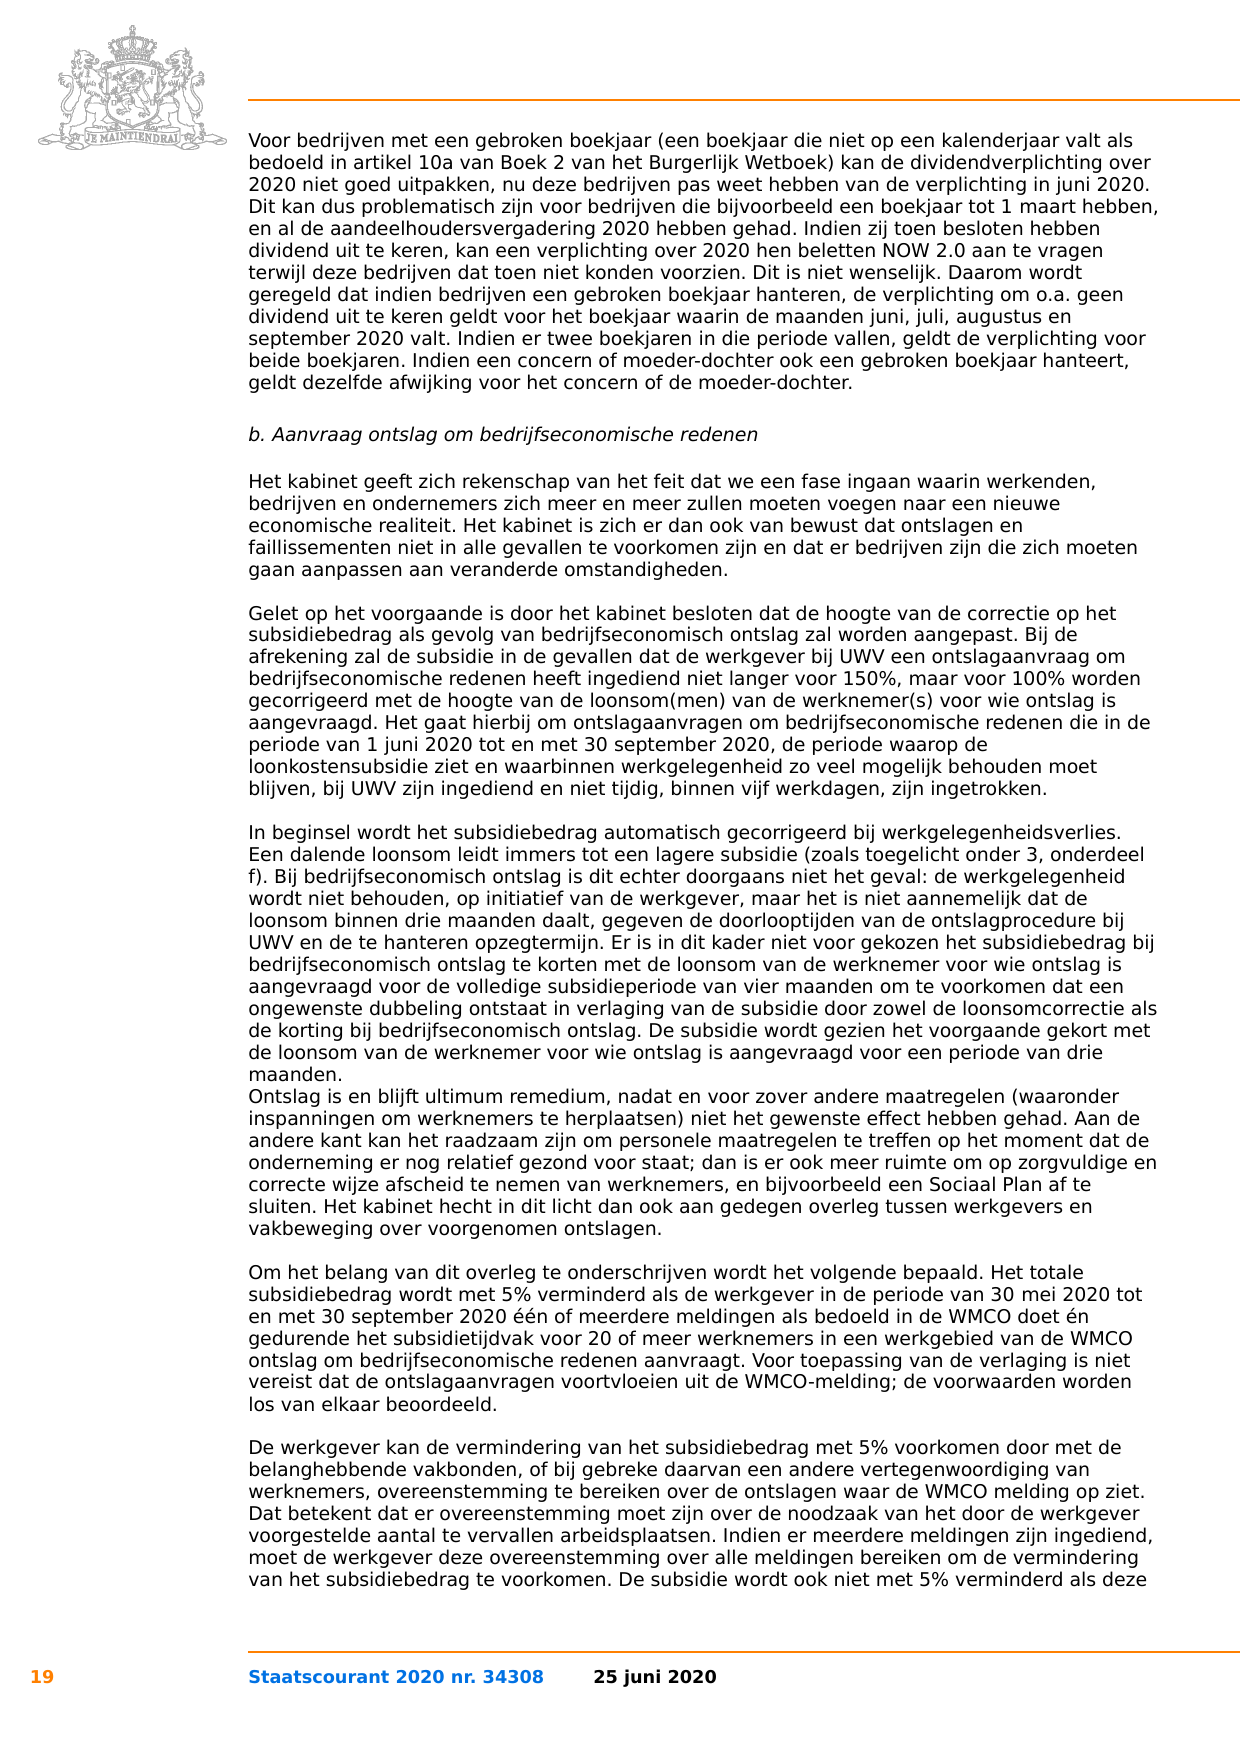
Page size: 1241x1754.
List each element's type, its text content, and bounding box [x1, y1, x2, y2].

text De werkgever kan de vermindering van het subsidiebedrag met 5% voorkomen door met de belanghebbende vakbonden, of bij gebreke daarvan een andere vertegenwoordiging van werknemers, overeenstemming te bereiken over de ontslagen waar de WMCO melding op ziet. Dat betekent dat er overeenstemming moet zijn over de noodzaak van het door de werkgever voorgestelde aantal te vervallen arbeidsplaatsen. Indien er meerdere meldingen zijn ingediend, moet de werkgever deze overeenstemming over alle meldingen bereiken om de vermindering van het subsidiebedrag te voorkomen. De subsidie wordt ook niet met 5% verminderd als deze [248, 1437, 1163, 1591]
text In beginsel wordt het subsidiebedrag automatisch gecorrigeerd bij werkgelegenheidsverlies. Een dalende loonsom leidt immers tot een lagere subsidie (zoals toegelicht onder 3, onderdeel f). Bij bedrijfseconomisch ontslag is dit echter doorgaans niet het geval: de werkgelegenheid wordt niet behouden, op initiatief van de werkgever, maar het is niet aannemelijk dat de loonsom binnen drie maanden daalt, gegeven de doorlooptijden van de ontslagprocedure bij UWV en de te hanteren opzegtermijn. Er is in dit kader niet voor gekozen het subsidiebedrag bij bedrijfseconomisch ontslag te korten met de loonsom van de werknemer voor wie ontslag is aangevraagd voor de volledige subsidieperiode van vier maanden om te voorkomen dat een ongewenste dubbeling ontstaat in verlaging van de subsidie door zowel de loonsomcorrectie als de korting bij bedrijfseconomisch ontslag. De subsidie wordt gezien het voorgaande gekort met de loonsom van de werknemer voor wie ontslag is aangevraagd voor een periode van drie maanden. [248, 822, 1163, 1086]
text Het kabinet geeft zich rekenschap van het feit dat we een fase ingaan waarin werkenden, bedrijven en ondernemers zich meer en meer zullen moeten voegen naar een nieuwe economische realiteit. Het kabinet is zich er dan ook van bewust dat ontslagen en faillissementen niet in alle gevallen te voorkomen zijn en dat er bedrijven zijn die zich moeten gaan aanpassen aan veranderde omstandigheden. [248, 471, 1163, 581]
text Gelet op het voorgaande is door het kabinet besloten dat de hoogte van de correctie op het subsidiebedrag als gevolg van bedrijfseconomisch ontslag zal worden aangepast. Bij de afrekening zal de subsidie in de gevallen dat de werkgever bij UWV een ontslagaanvraag om bedrijfseconomische redenen heeft ingediend niet langer voor 150%, maar voor 100% worden gecorrigeerd met de hoogte van de loonsom(men) van de werknemer(s) voor wie ontslag is aangevraagd. Het gaat hierbij om ontslagaanvragen om bedrijfseconomische redenen die in de periode van 1 juni 2020 tot en met 30 september 2020, de periode waarop de loonkostensubsidie ziet en waarbinnen werkgelegenheid zo veel mogelijk behouden moet blijven, bij UWV zijn ingediend en niet tijdig, binnen vijf werkdagen, zijn ingetrokken. [248, 602, 1163, 800]
text Om het belang van dit overleg te onderschrijven wordt het volgende bepaald. Het totale subsidiebedrag wordt met 5% verminderd als de werkgever in de periode van 30 mei 2020 tot en met 30 september 2020 één of meerdere meldingen als bedoeld in de WMCO doet én gedurende het subsidietijdvak voor 20 of meer werknemers in een werkgebied van de WMCO ontslag om bedrijfseconomische redenen aanvraagt. Voor toepassing van de verlaging is niet vereist dat de ontslagaanvragen voortvloeien uit de WMCO-melding; de voorwaarden worden los van elkaar beoordeeld. [248, 1262, 1163, 1415]
text Ontslag is en blijft ultimum remedium, nadat en voor zover andere maatregelen (waaronder inspanningen om werknemers te herplaatsen) niet het gewenste effect hebben gehad. Aan de andere kant kan het raadzaam zijn om personele maatregelen te treffen op het moment dat de onderneming er nog relatief gezond voor staat; dan is er ook meer ruimte om op zorgvuldige en correcte wijze afscheid te nemen van werknemers, en bijvoorbeeld een Sociaal Plan af te sluiten. Het kabinet hecht in dit licht dan ook aan gedegen overleg tussen werkgevers en vakbeweging over voorgenomen ontslagen. [248, 1086, 1163, 1240]
picture [38, 25, 227, 150]
text Voor bedrijven met een gebroken boekjaar (een boekjaar die niet op een kalenderjaar valt als bedoeld in artikel 10a van Boek 2 van het Burgerlijk Wetboek) kan de dividendverplichting over 2020 niet goed uitpakken, nu deze bedrijven pas weet hebben van de verplichting in juni 2020. Dit kan dus problematisch zijn voor bedrijven die bijvoorbeeld een boekjaar tot 1 maart hebben, en al de aandeelhoudersvergadering 2020 hebben gehad. Indien zij toen besloten hebben dividend uit te keren, kan een verplichting over 2020 hen beletten NOW 2.0 aan te vragen terwijl deze bedrijven dat toen niet konden voorzien. Dit is niet wenselijk. Daarom wordt geregeld dat indien bedrijven een gebroken boekjaar hanteren, de verplichting om o.a. geen dividend uit te keren geldt voor het boekjaar waarin de maanden juni, juli, augustus en september 2020 valt. Indien er twee boekjaren in die periode vallen, geldt de verplichting voor beide boekjaren. Indien een concern of moeder-dochter ook een gebroken boekjaar hanteert, geldt dezelfde afwijking voor het concern of de moeder-dochter. [248, 130, 1163, 394]
subtitle b. Aanvraag ontslag om bedrijfseconomische redenen [248, 424, 1163, 446]
